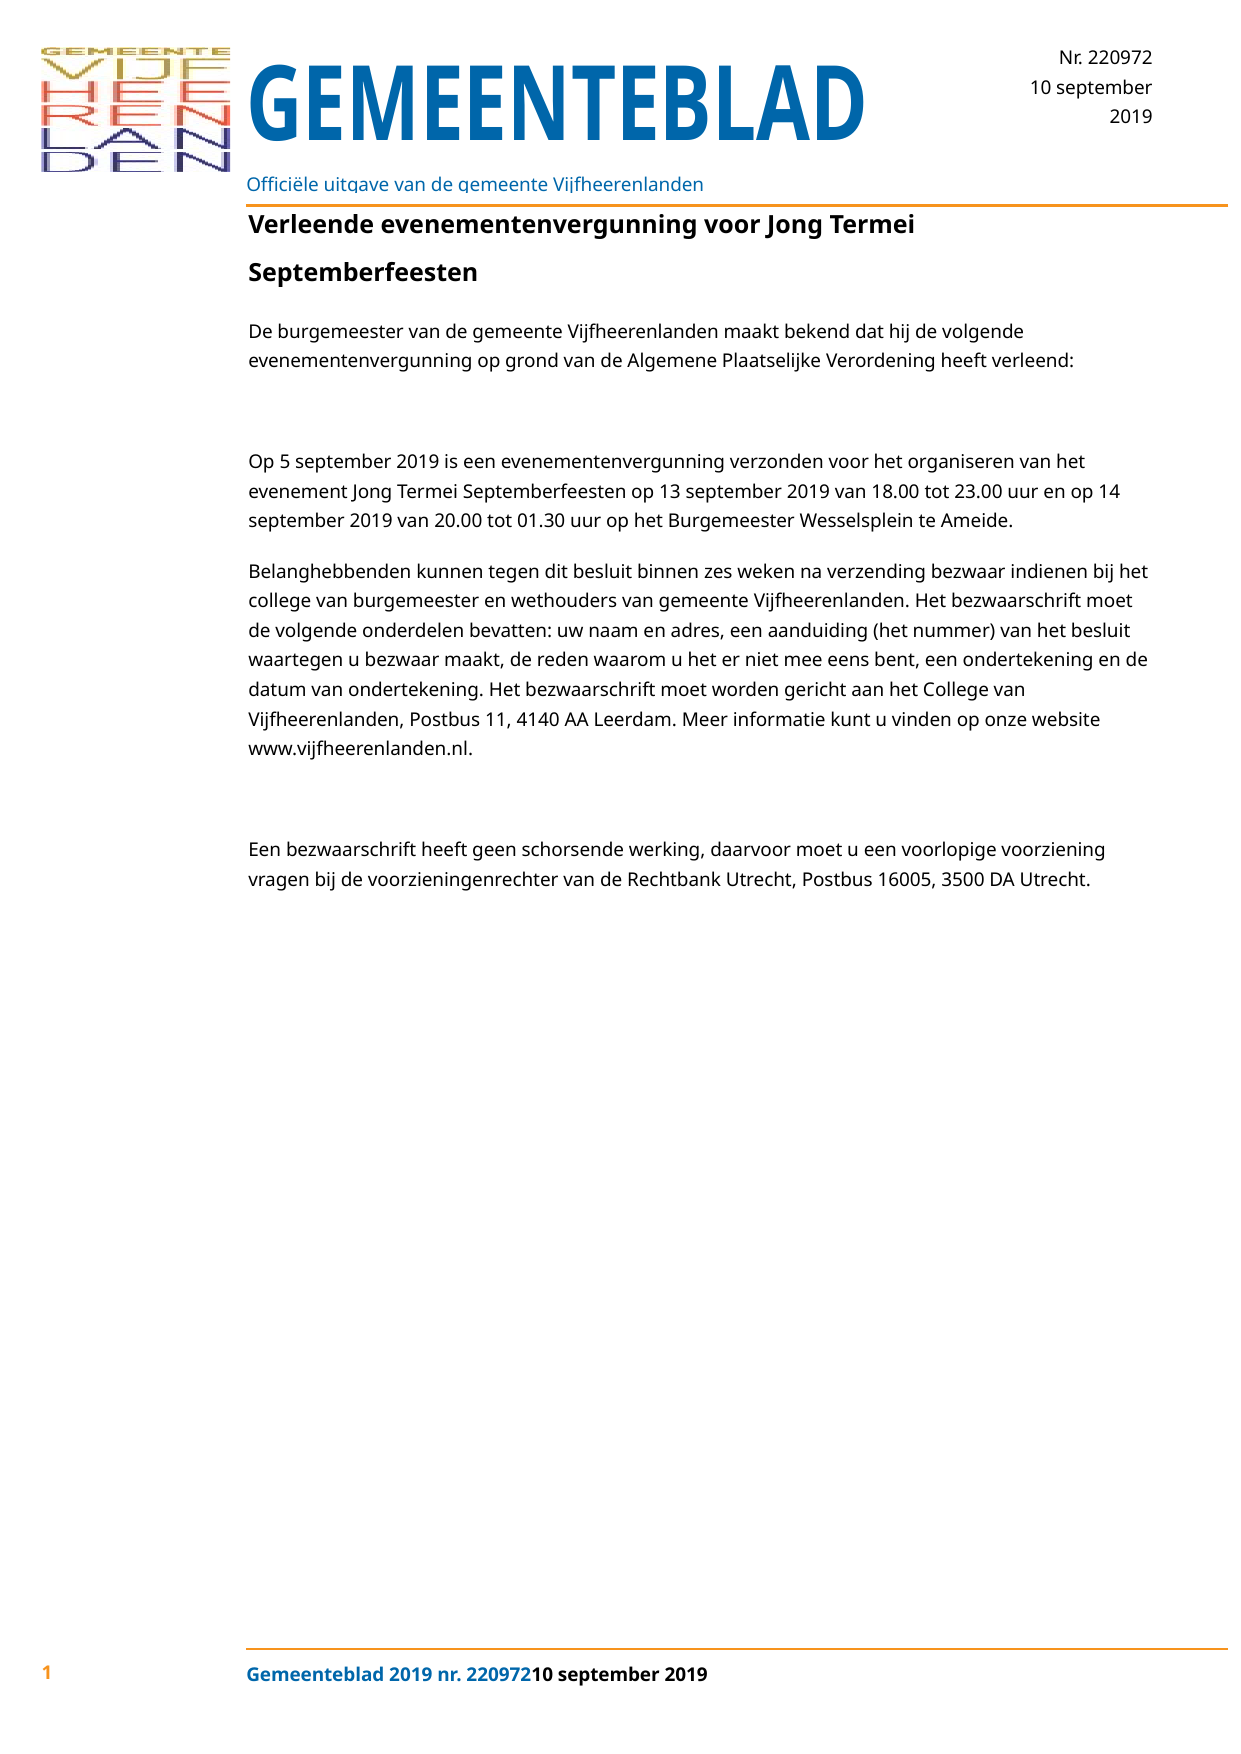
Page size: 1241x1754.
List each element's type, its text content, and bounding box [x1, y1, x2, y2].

text De burgemeester van de gemeente Vijfheerenlanden maakt bekend dat hij de volgende evenementenvergunning op grond van de Algemene Plaatselijke Verordening heeft verleend: [248, 318, 1152, 373]
text Verleende evenementenvergunning voor Jong Termei Septemberfeesten [248, 207, 1152, 288]
text Een bezwaarschrift heeft geen schorsende werking, daarvoor moet u een voorlopige voorziening vragen bij de voorzieningenrechter van de Rechtbank Utrecht, Postbus 16005, 3500 DA Utrecht. [248, 836, 1152, 892]
text Op 5 september 2019 is een evenementenvergunning verzonden voor het organiseren van het evenement Jong Termei Septemberfeesten op 13 september 2019 van 18.00 tot 23.00 uur en op 14 september 2019 van 20.00 tot 01.30 uur op het Burgemeester Wesselsplein te Ameide. [248, 448, 1152, 533]
picture [41, 47, 231, 172]
text Belanghebbenden kunnen tegen dit besluit binnen zes weken na verzending bezwaar indienen bij het college van burgemeester en wethouders van gemeente Vijfheerenlanden. Het bezwaarschrift moet de volgende onderdelen bevatten: uw naam en adres, een aanduiding (het nummer) van het besluit waartegen u bezwaar maakt, de reden waarom u het er niet mee eens bent, een ondertekening en de datum van ondertekening. Het bezwaarschrift moet worden gericht aan het College van Vijfheerenlanden, Postbus 11, 4140 AA Leerdam. Meer informatie kunt u vinden op onze website www.vijfheerenlanden.nl. [248, 558, 1152, 761]
